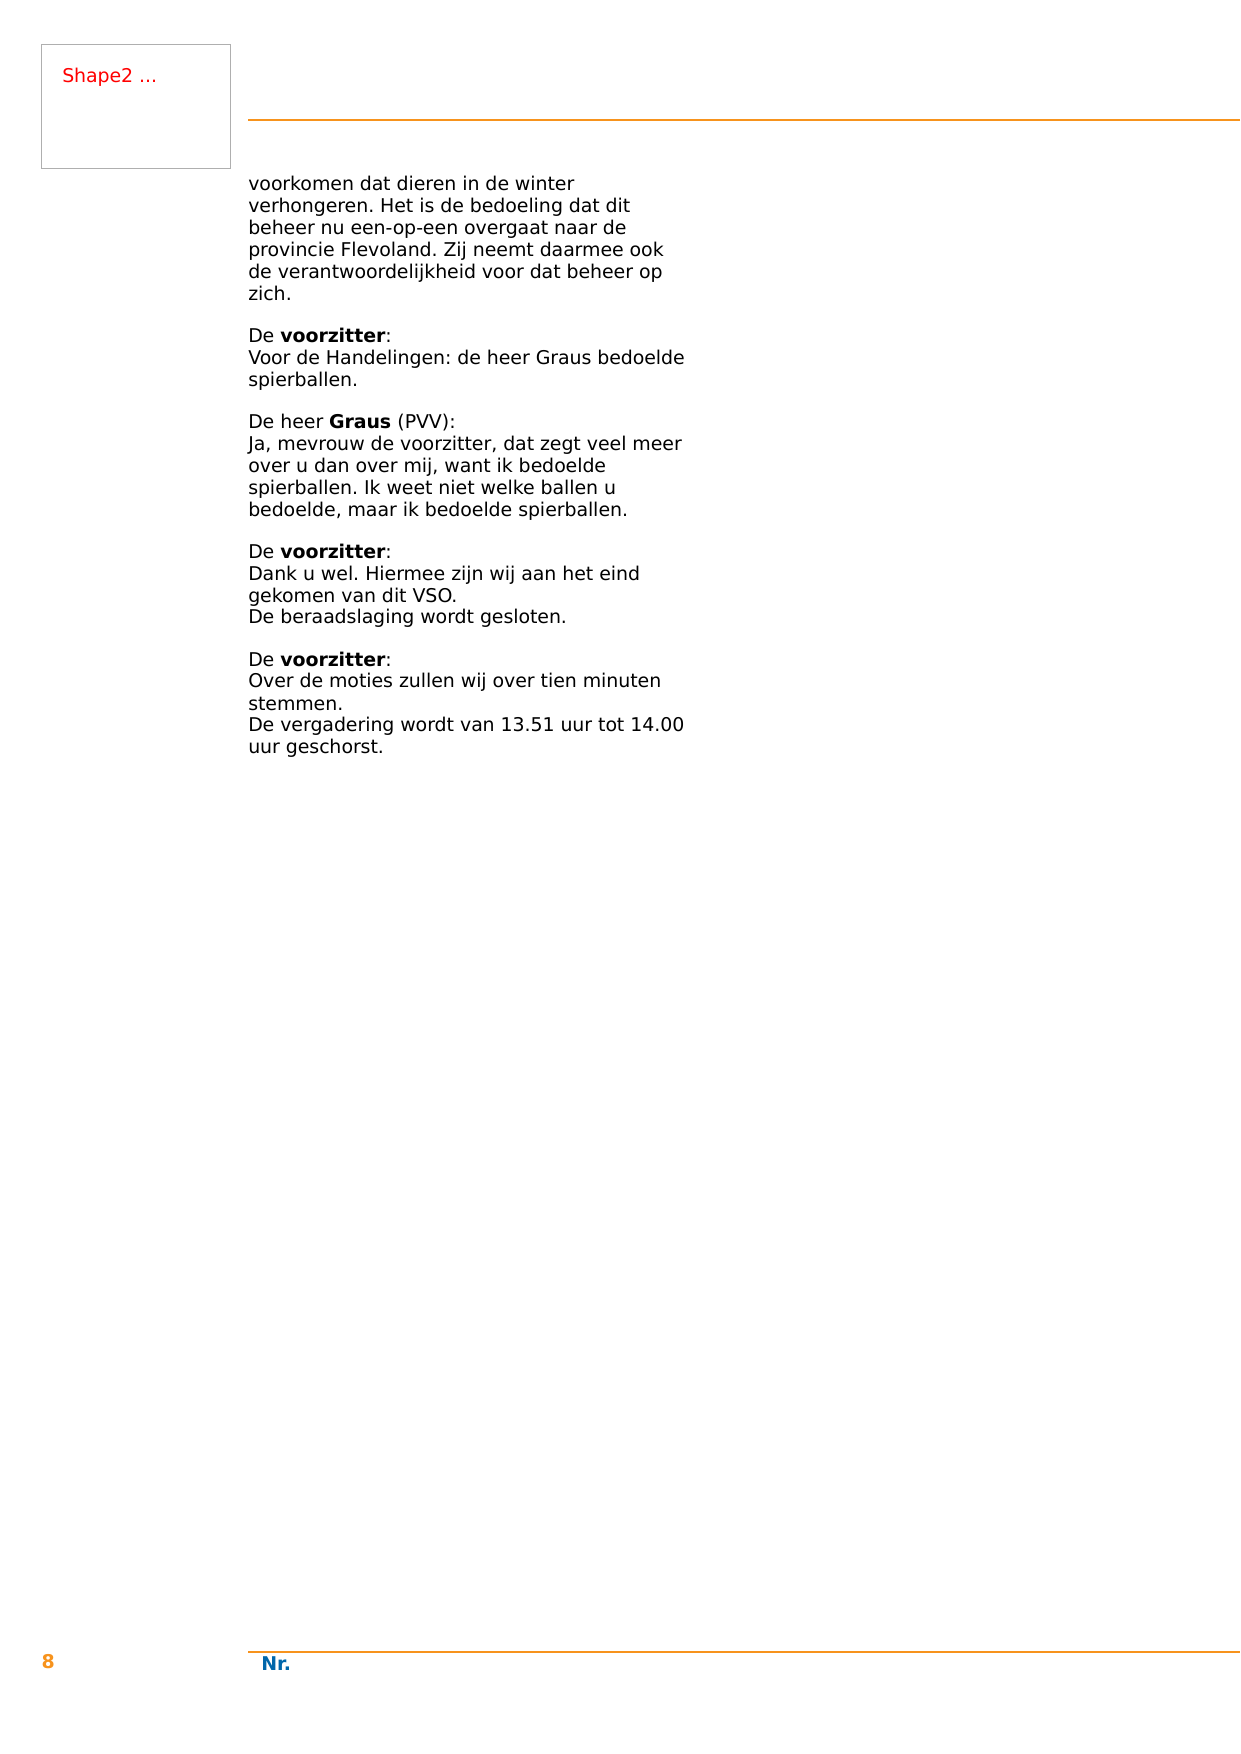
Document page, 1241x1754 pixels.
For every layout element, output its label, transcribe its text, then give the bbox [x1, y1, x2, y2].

text De voorzitter: [248, 541, 691, 562]
text De voorzitter: [248, 648, 691, 670]
text Dank u wel. Hiermee zijn wij aan het eind gekomen van dit VSO. [248, 562, 691, 606]
text De heer Graus (PVV): [248, 411, 691, 433]
text Over de moties zullen wij over tien minuten stemmen. [248, 670, 691, 714]
text Voor de Handelingen: de heer Graus bedoelde spierballen. [248, 347, 691, 391]
text De voorzitter: [248, 325, 691, 347]
text De beraadslaging wordt gesloten. [248, 606, 691, 628]
text De vergadering wordt van 13.51 uur tot 14.00 uur geschorst. [248, 714, 691, 758]
text Ja, mevrouw de voorzitter, dat zegt veel meer over u dan over mij, want ik bedoelde spierballen. Ik weet niet welke ballen u bedoelde, maar ik bedoelde spierballen. [248, 433, 691, 521]
text voorkomen dat dieren in de winter verhongeren. Het is de bedoeling dat dit beheer nu een-op-een overgaat naar de provincie Flevoland. Zij neemt daarmee ook de verantwoordelijkheid voor dat beheer op zich. [248, 173, 691, 305]
